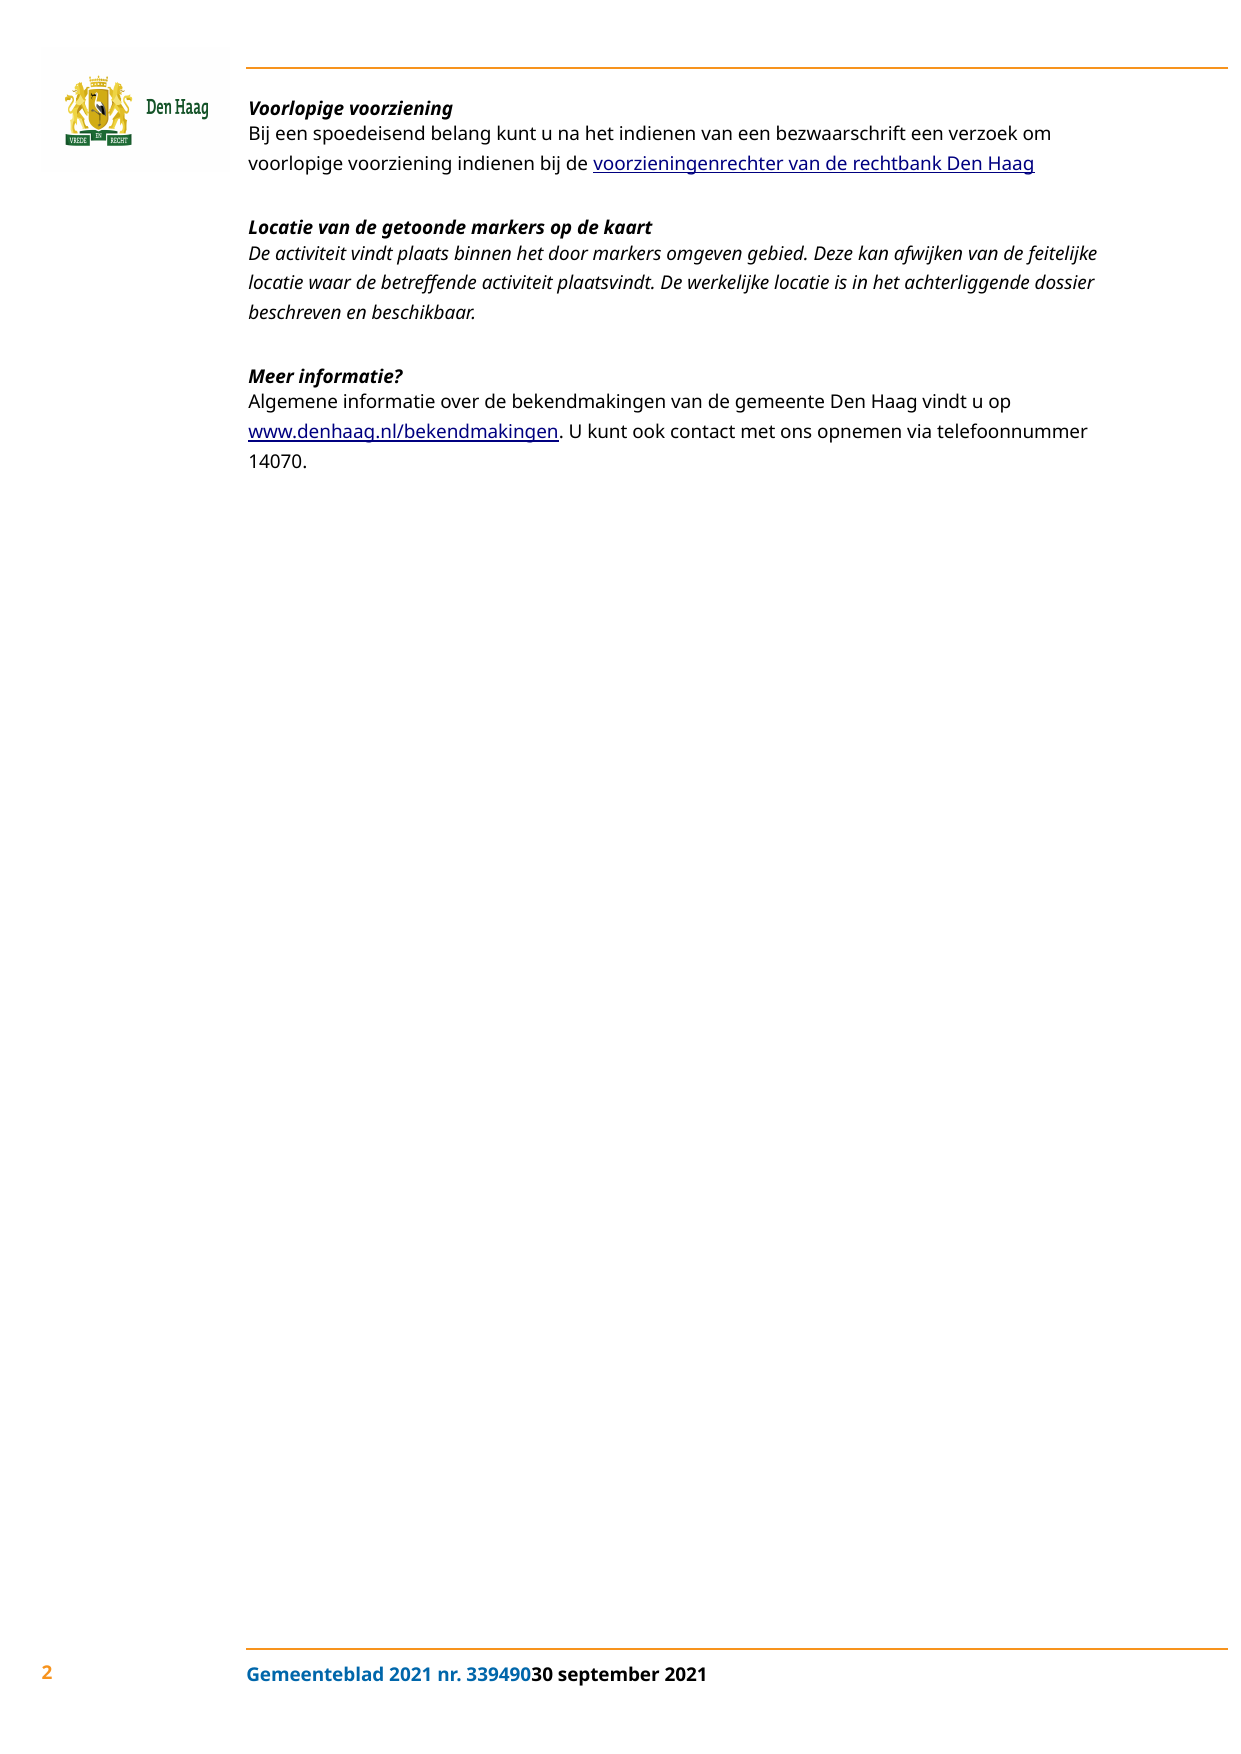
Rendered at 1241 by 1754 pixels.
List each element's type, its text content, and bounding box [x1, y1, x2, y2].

picture [41, 47, 231, 172]
text Bij een spoedeisend belang kunt u na het indienen van een bezwaarschrift een verzoek om voorlopige voorziening indienen bij de voorzieningenrechter van de rechtbank Den Haag [248, 121, 1152, 176]
text Locatie van de getoonde markers op de kaart [248, 214, 1152, 240]
text Algemene informatie over de bekendmakingen van de gemeente Den Haag vindt u op www.denhaag.nl/bekendmakingen. U kunt ook contact met ons opnemen via telefoonnummer 14070. [248, 389, 1152, 473]
text Voorlopige voorziening [248, 95, 1152, 121]
text De activiteit vindt plaats binnen het door markers omgeven gebied. Deze kan afwijken van de feitelijke locatie waar de betreffende activiteit plaatsvindt. De werkelijke locatie is in het achterliggende dossier beschreven en beschikbaar. [248, 240, 1152, 325]
text Meer informatie? [248, 363, 1152, 389]
